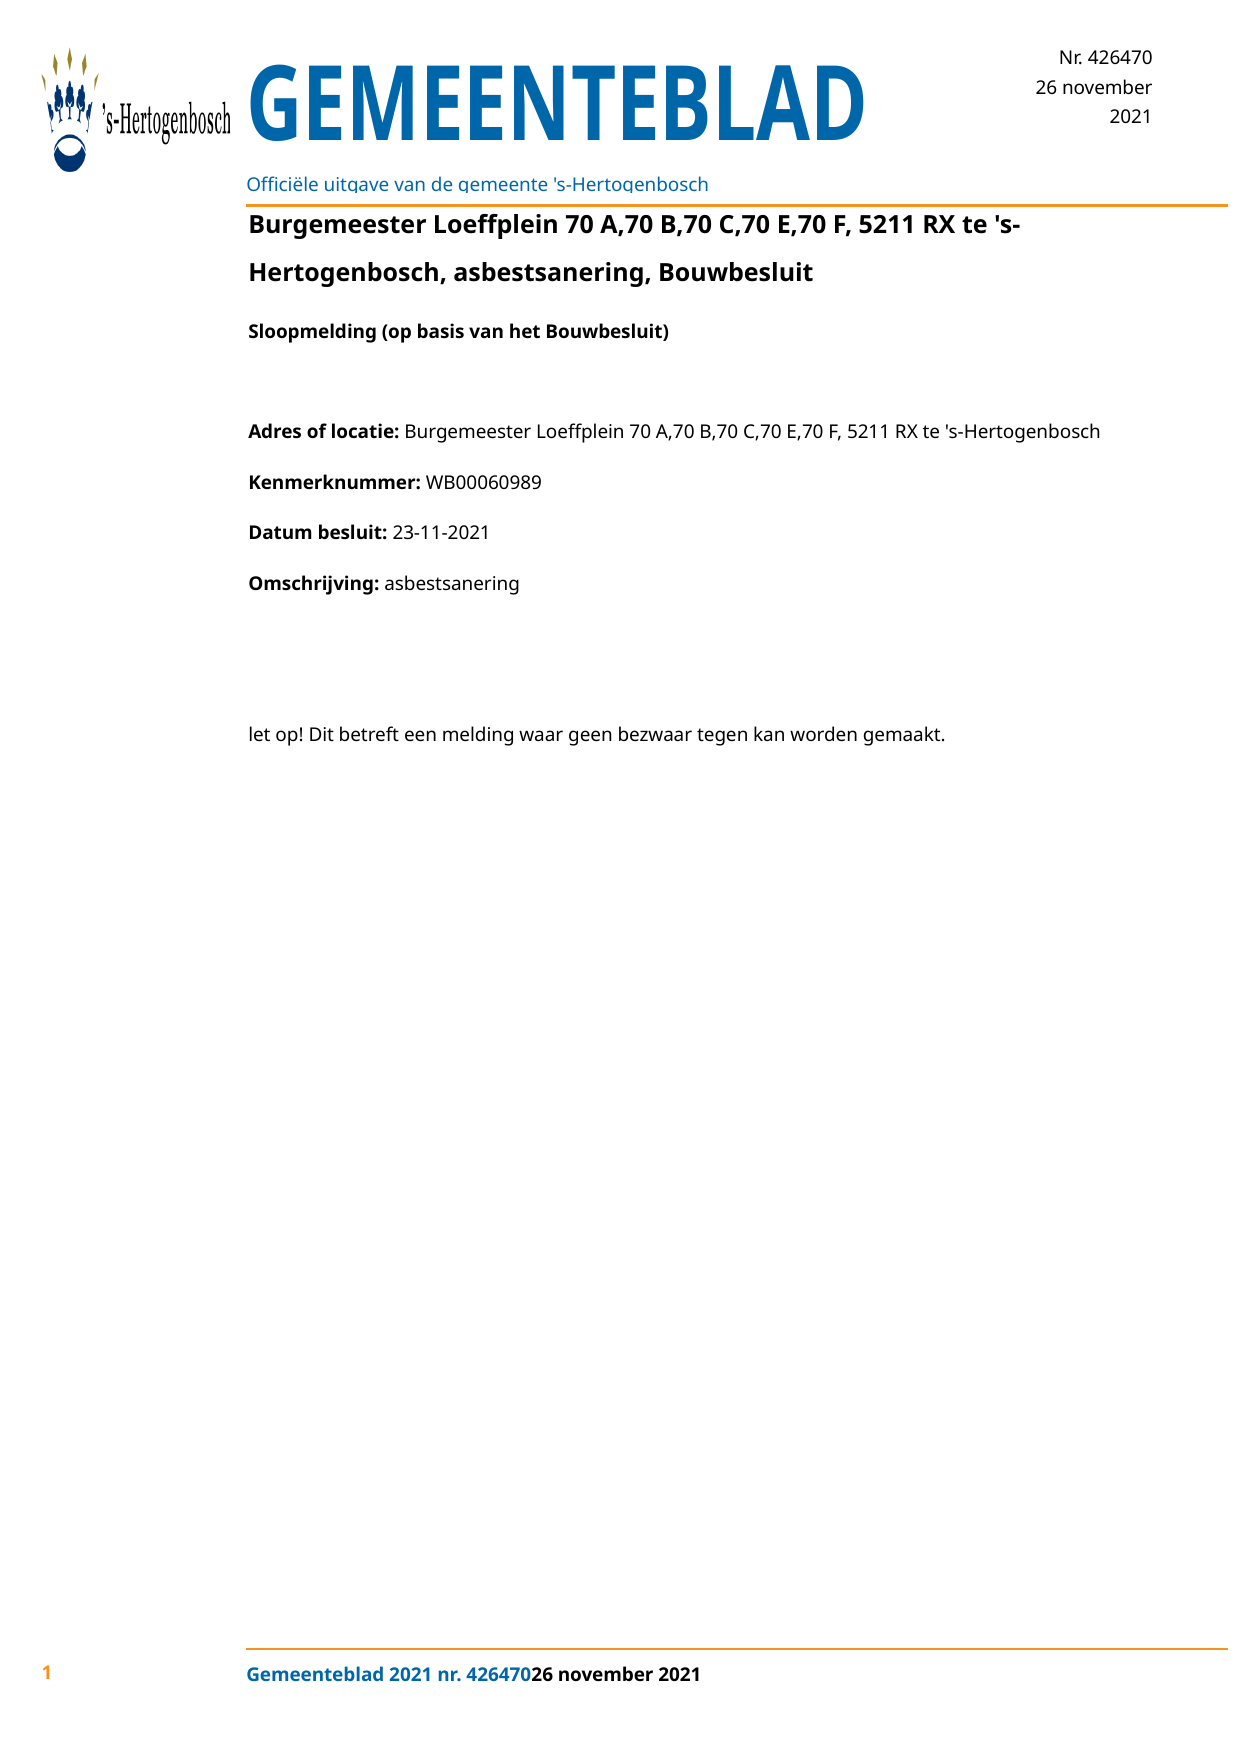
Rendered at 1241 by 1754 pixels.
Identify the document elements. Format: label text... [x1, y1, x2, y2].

text Omschrijving: asbestsanering [248, 570, 1152, 596]
text Sloopmelding (op basis van het Bouwbesluit) [248, 318, 1152, 344]
text Burgemeester Loeffplein 70 A,70 B,70 C,70 E,70 F, 5211 RX te 's-Hertogenbosch, asbestsanering, Bouwbesluit [248, 207, 1152, 288]
text let op! Dit betreft een melding waar geen bezwaar tegen kan worden gemaakt. [248, 721, 1152, 747]
text Datum besluit: 23-11-2021 [248, 519, 1152, 545]
picture [41, 47, 231, 172]
text Adres of locatie: Burgemeester Loeffplein 70 A,70 B,70 C,70 E,70 F, 5211 RX te 's-Hertogenbosch [248, 419, 1152, 444]
text Kenmerknummer: WB00060989 [248, 469, 1152, 495]
